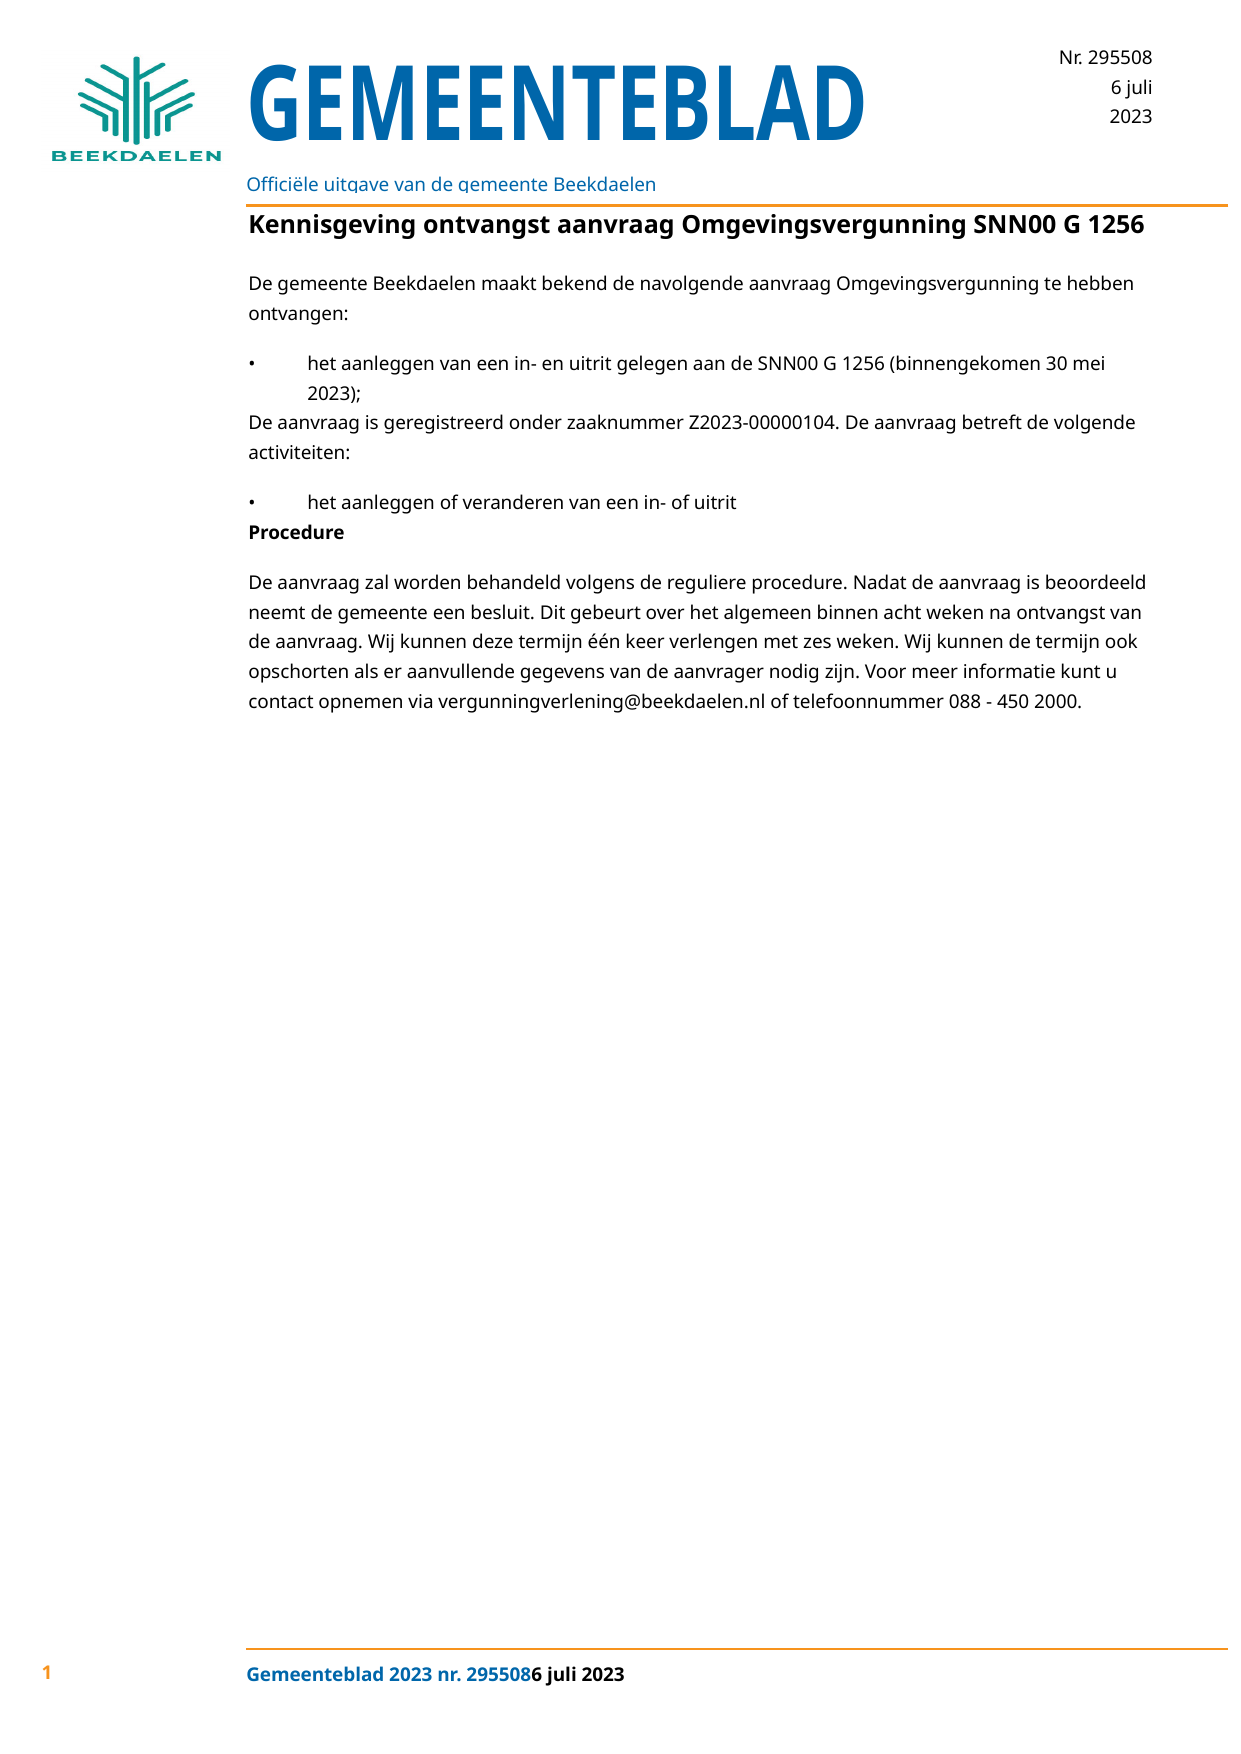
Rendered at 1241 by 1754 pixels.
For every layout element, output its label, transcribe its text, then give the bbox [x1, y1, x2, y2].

list het aanleggen of veranderen van een in- of uitrit [248, 489, 1152, 515]
text Kennisgeving ontvangst aanvraag Omgevingsvergunning SNN00 G 1256 [248, 207, 1152, 241]
picture [41, 47, 231, 172]
list het aanleggen van een in- en uitrit gelegen aan de SNN00 G 1256 (binnengekomen 30 mei 2023); [248, 350, 1152, 406]
text De aanvraag is geregistreerd onder zaaknummer Z2023-00000104. De aanvraag betreft de volgende activiteiten: [248, 409, 1152, 465]
text De aanvraag zal worden behandeld volgens de reguliere procedure. Nadat de aanvraag is beoordeeld neemt de gemeente een besluit. Dit gebeurt over het algemeen binnen acht weken na ontvangst van de aanvraag. Wij kunnen deze termijn één keer verlengen met zes weken. Wij kunnen de termijn ook opschorten als er aanvullende gegevens van de aanvrager nodig zijn. Voor meer informatie kunt u contact opnemen via vergunningverlening@beekdaelen.nl of telefoonnummer 088 - 450 2000. [248, 569, 1152, 713]
text Procedure [248, 519, 1152, 545]
text De gemeente Beekdaelen maakt bekend de navolgende aanvraag Omgevingsvergunning te hebben ontvangen: [248, 270, 1152, 326]
